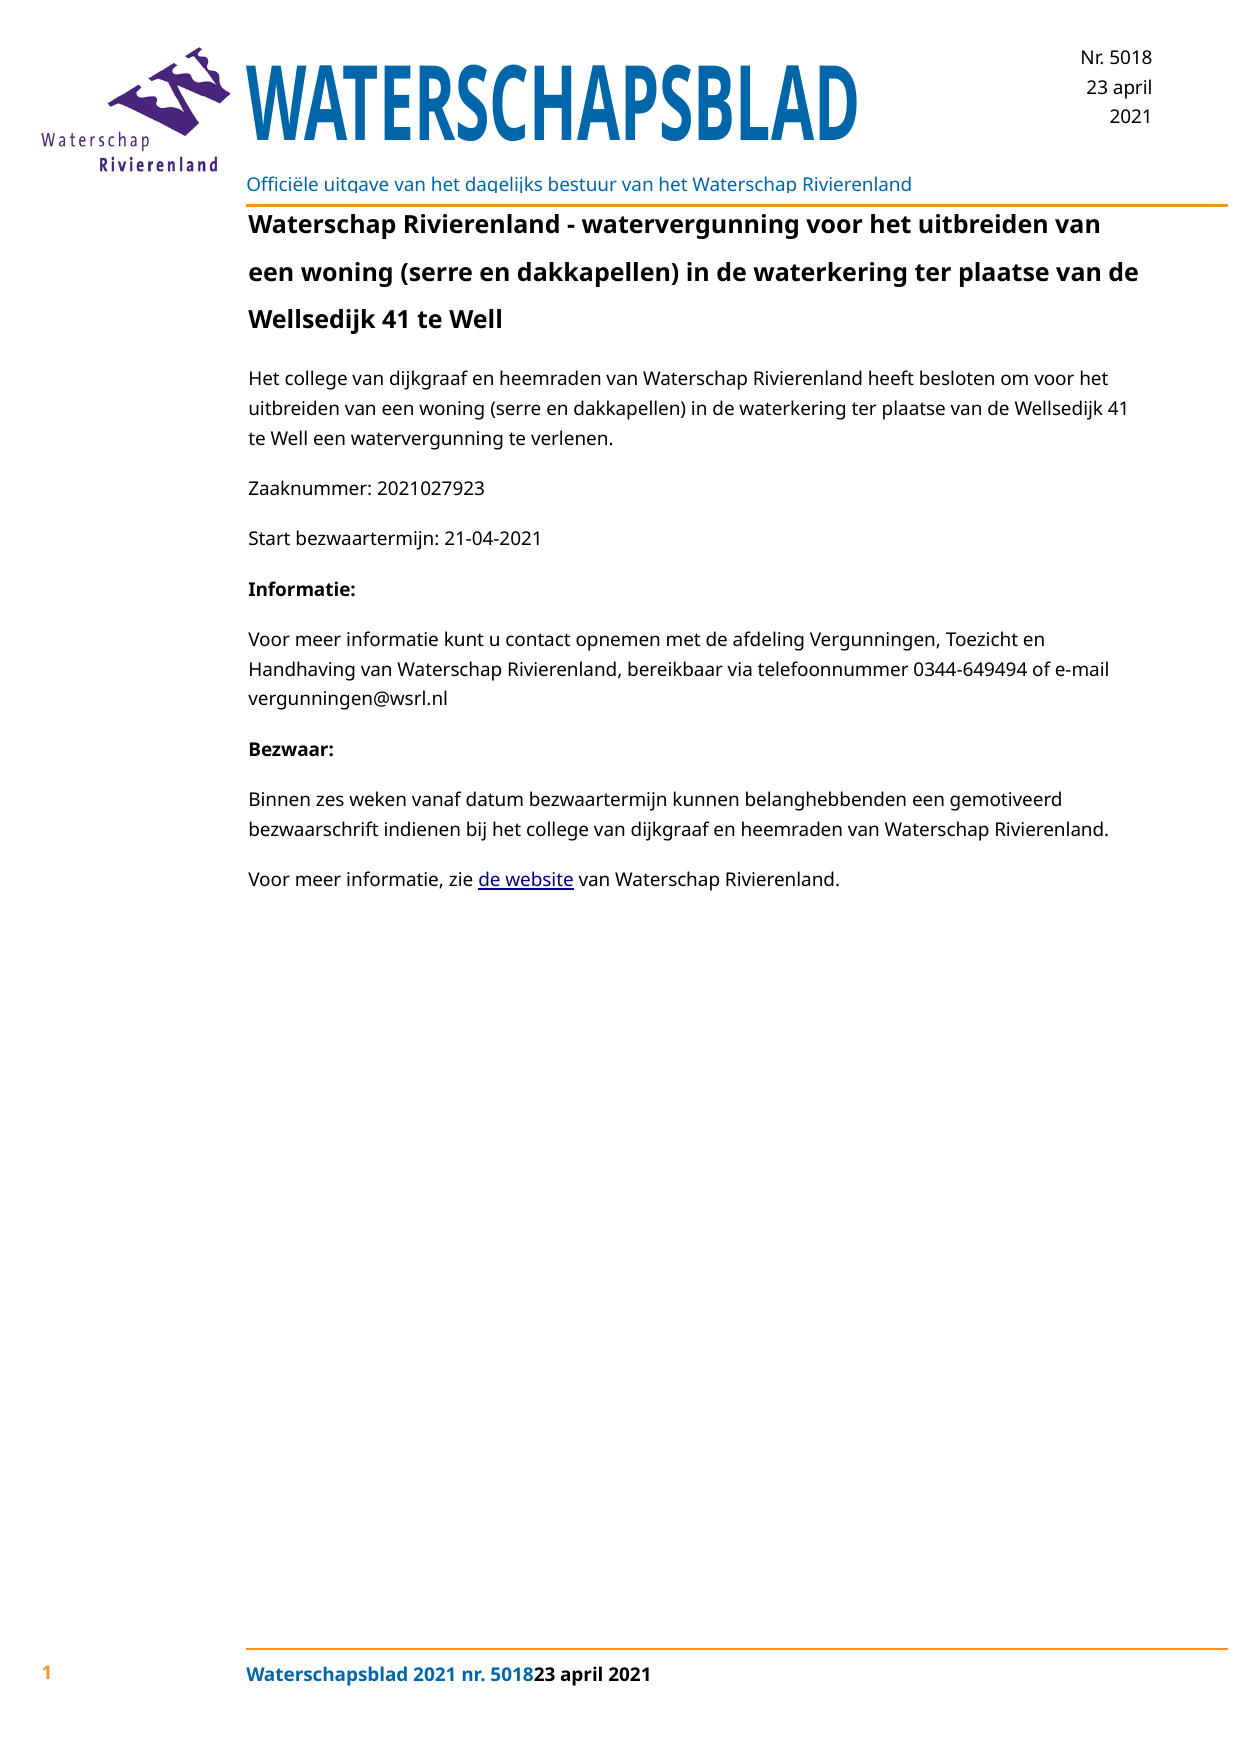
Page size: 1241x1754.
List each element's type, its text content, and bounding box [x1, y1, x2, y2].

text Voor meer informatie kunt u contact opnemen met de afdeling Vergunningen, Toezicht en Handhaving van Waterschap Rivierenland, bereikbaar via telefoonnummer 0344-649494 of e-mail vergunningen@wsrl.nl [248, 626, 1152, 711]
text Waterschap Rivierenland - watervergunning voor het uitbreiden van een woning (serre en dakkapellen) in de waterkering ter plaatse van de Wellsedijk 41 te Well [248, 207, 1152, 336]
text Zaaknummer: 2021027923 [248, 475, 1152, 501]
text Voor meer informatie, zie de website van Waterschap Rivierenland. [248, 866, 1152, 892]
text Binnen zes weken vanaf datum bezwaartermijn kunnen belanghebbenden een gemotiveerd bezwaarschrift indienen bij het college van dijkgraaf en heemraden van Waterschap Rivierenland. [248, 786, 1152, 842]
text Informatie: [248, 576, 1152, 602]
text Het college van dijkgraaf en heemraden van Waterschap Rivierenland heeft besloten om voor het uitbreiden van een woning (serre en dakkapellen) in de waterkering ter plaatse van de Wellsedijk 41 te Well een watervergunning te verlenen. [248, 366, 1152, 450]
picture [41, 47, 231, 172]
text Bezwaar: [248, 736, 1152, 762]
text Start bezwaartermijn: 21-04-2021 [248, 526, 1152, 551]
